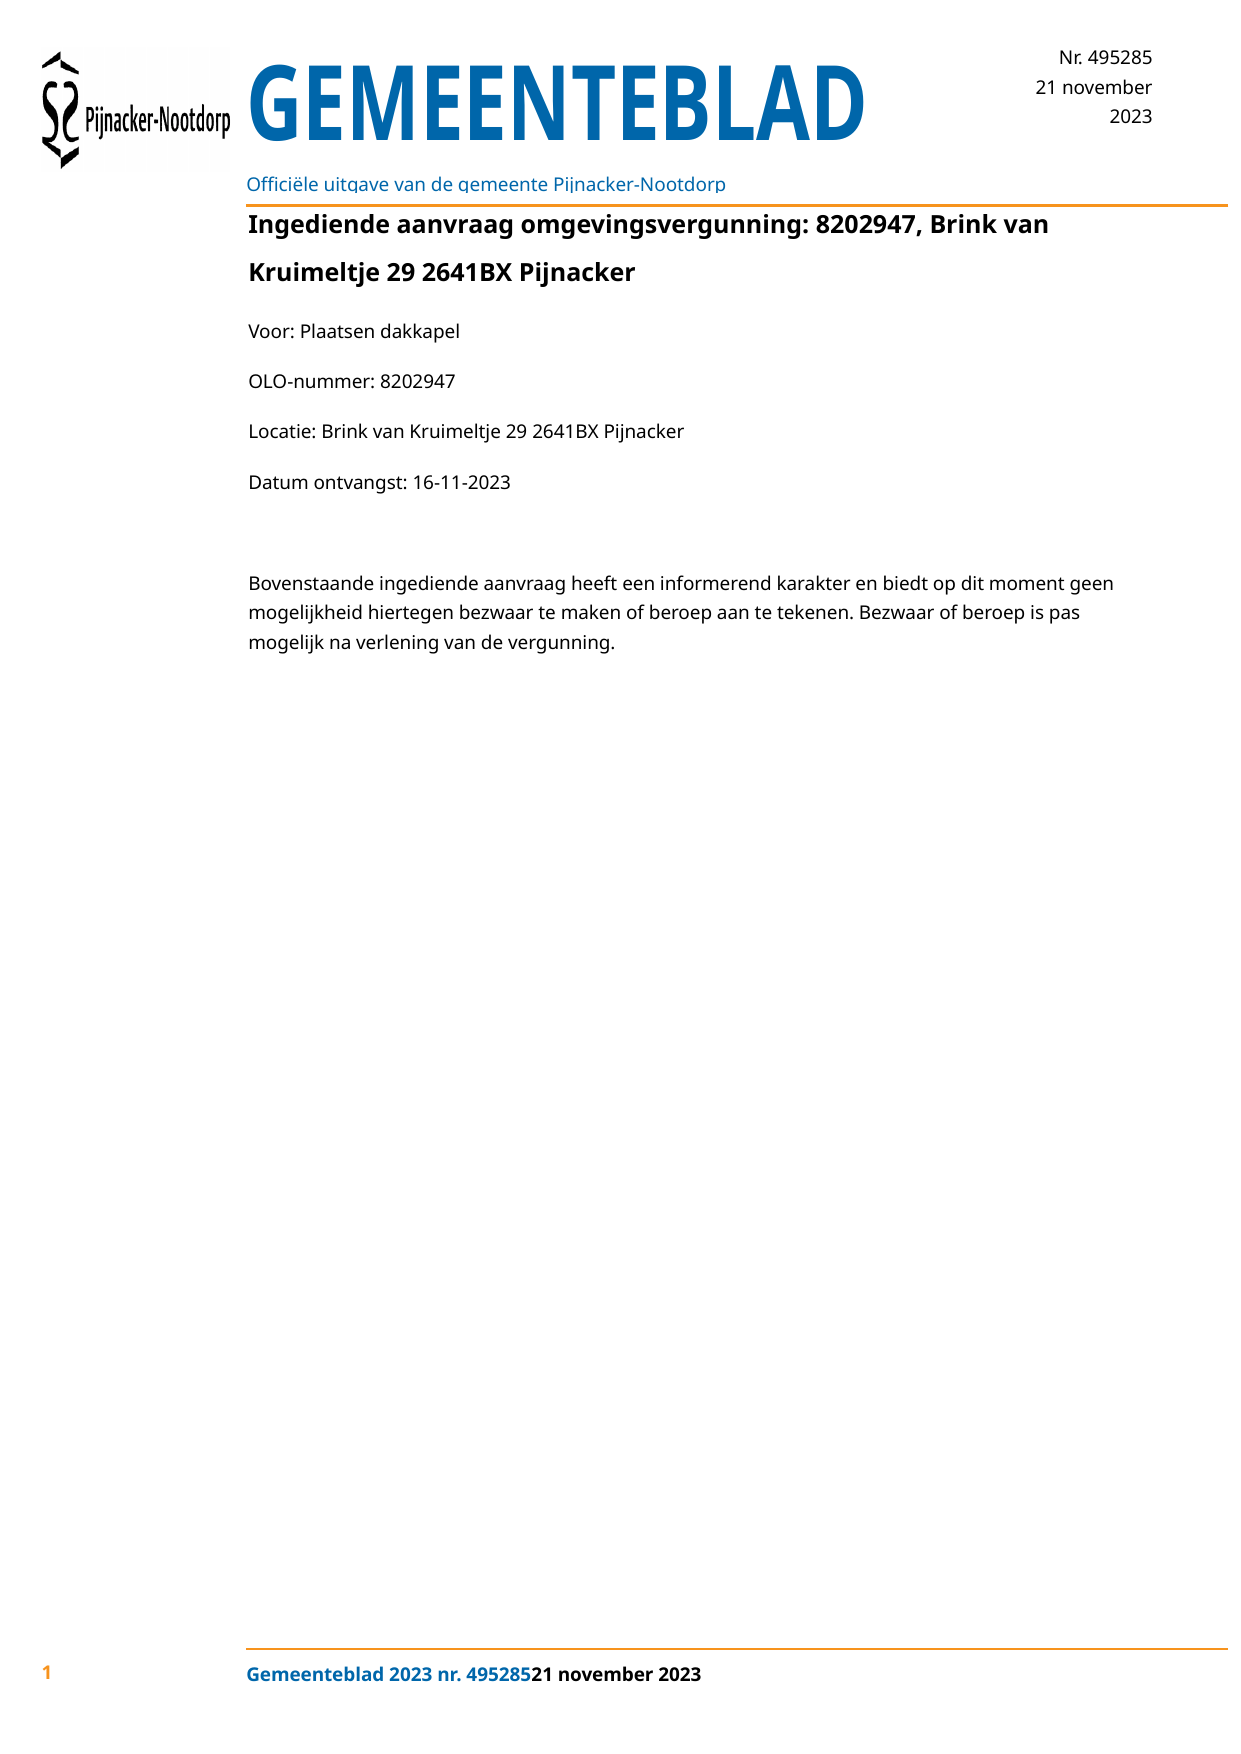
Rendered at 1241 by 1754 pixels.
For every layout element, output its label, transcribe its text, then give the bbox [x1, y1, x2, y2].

picture [41, 47, 231, 172]
text Bovenstaande ingediende aanvraag heeft een informerend karakter en biedt op dit moment geen mogelijkheid hiertegen bezwaar te maken of beroep aan te tekenen. Bezwaar of beroep is pas mogelijk na verlening van de vergunning. [248, 570, 1152, 655]
text Locatie: Brink van Kruimeltje 29 2641BX Pijnacker [248, 419, 1152, 444]
text Ingediende aanvraag omgevingsvergunning: 8202947, Brink van Kruimeltje 29 2641BX Pijnacker [248, 207, 1152, 288]
text Voor: Plaatsen dakkapel [248, 318, 1152, 344]
text Datum ontvangst: 16-11-2023 [248, 469, 1152, 495]
text OLO-nummer: 8202947 [248, 368, 1152, 394]
